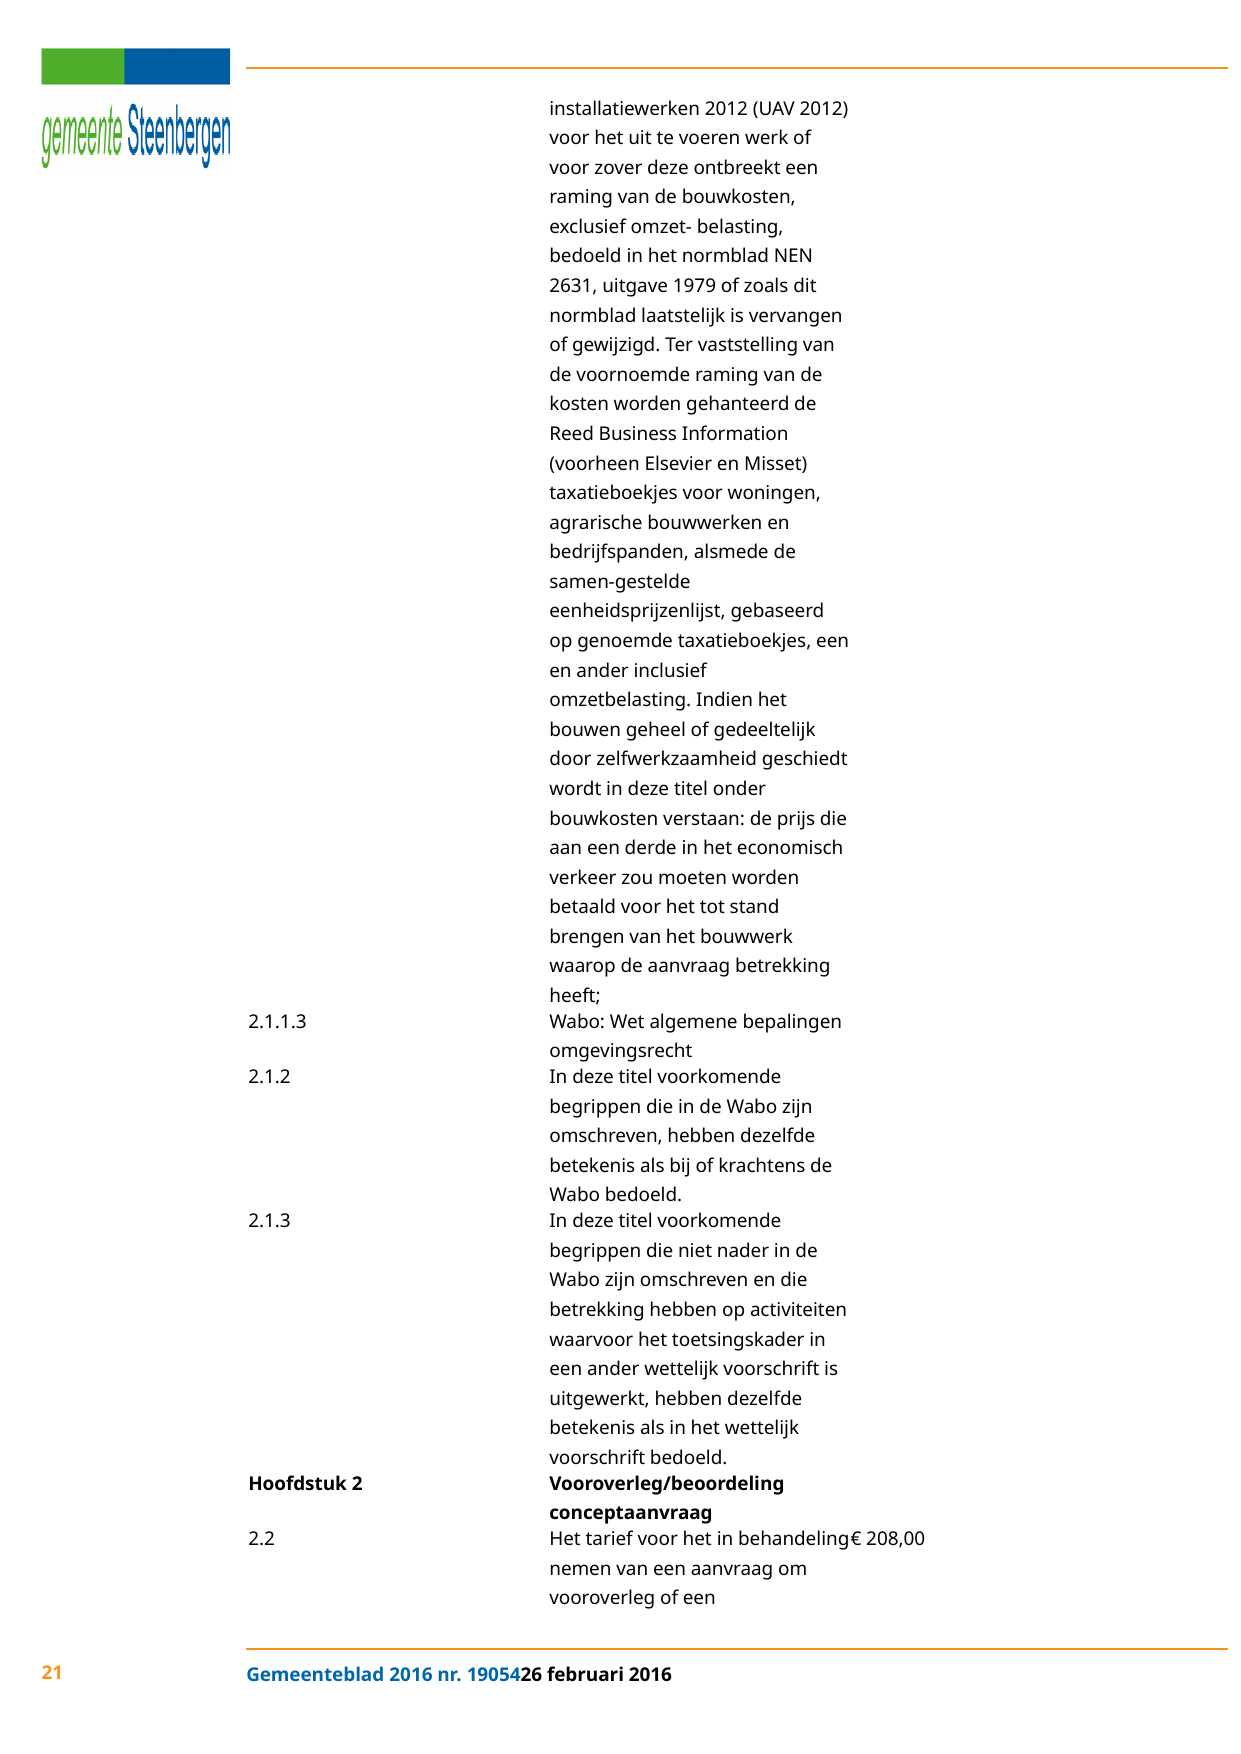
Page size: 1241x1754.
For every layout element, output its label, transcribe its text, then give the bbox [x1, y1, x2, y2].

table_cell 2.1.1.3 [248, 1008, 549, 1063]
table_cell In deze titel voorkomende begrippen die in de Wabo zijn omschreven, hebben dezelfde betekenis als bij of krachtens de Wabo bedoeld. [549, 1063, 850, 1207]
table_cell 2.2 [248, 1525, 549, 1610]
table_cell 2.1.3 [248, 1208, 549, 1470]
table_cell [248, 95, 549, 1008]
table_cell [850, 1063, 1152, 1207]
table_cell 2.1.2 [248, 1063, 549, 1207]
table_cell € 208,00 [850, 1525, 1152, 1610]
table_cell [850, 95, 1152, 1008]
table_cell [850, 1008, 1152, 1063]
table_cell In deze titel voorkomende begrippen die niet nader in de Wabo zijn omschreven en die betrekking hebben op activiteiten waarvoor het toetsingskader in een ander wettelijk voorschrift is uitgewerkt, hebben dezelfde betekenis als in het wettelijk voorschrift bedoeld. [549, 1208, 850, 1470]
table_cell installatiewerken 2012 (UAV 2012) voor het uit te voeren werk of voor zover deze ontbreekt een raming van de bouwkosten, exclusief omzet- belasting, bedoeld in het normblad NEN 2631, uitgave 1979 of zoals dit normblad laatstelijk is vervangen of gewijzigd. Ter vaststelling van de voornoemde raming van de kosten worden gehanteerd de Reed Business Information (voorheen Elsevier en Misset) taxatieboekjes voor woningen, agrarische bouwwerken en bedrijfspanden, alsmede de samen-gestelde eenheidsprijzenlijst, gebaseerd op genoemde taxatieboekjes, een en ander inclusief omzetbelasting. Indien het bouwen geheel of gedeeltelijk door zelfwerkzaamheid geschiedt wordt in deze titel onder bouwkosten verstaan: de prijs die aan een derde in het economisch verkeer zou moeten worden betaald voor het tot stand brengen van het bouwwerk waarop de aanvraag betrekking heeft; [549, 95, 850, 1008]
table_cell Vooroverleg/beoordeling conceptaanvraag [549, 1470, 850, 1525]
table_cell [850, 1470, 1152, 1525]
table_cell Wabo: Wet algemene bepalingen omgevingsrecht [549, 1008, 850, 1063]
table_cell [850, 1208, 1152, 1470]
table_cell Hoofdstuk 2 [248, 1470, 549, 1525]
table_cell Het tarief voor het in behandeling nemen van een aanvraag om vooroverleg of een [549, 1525, 850, 1610]
picture [41, 47, 231, 172]
